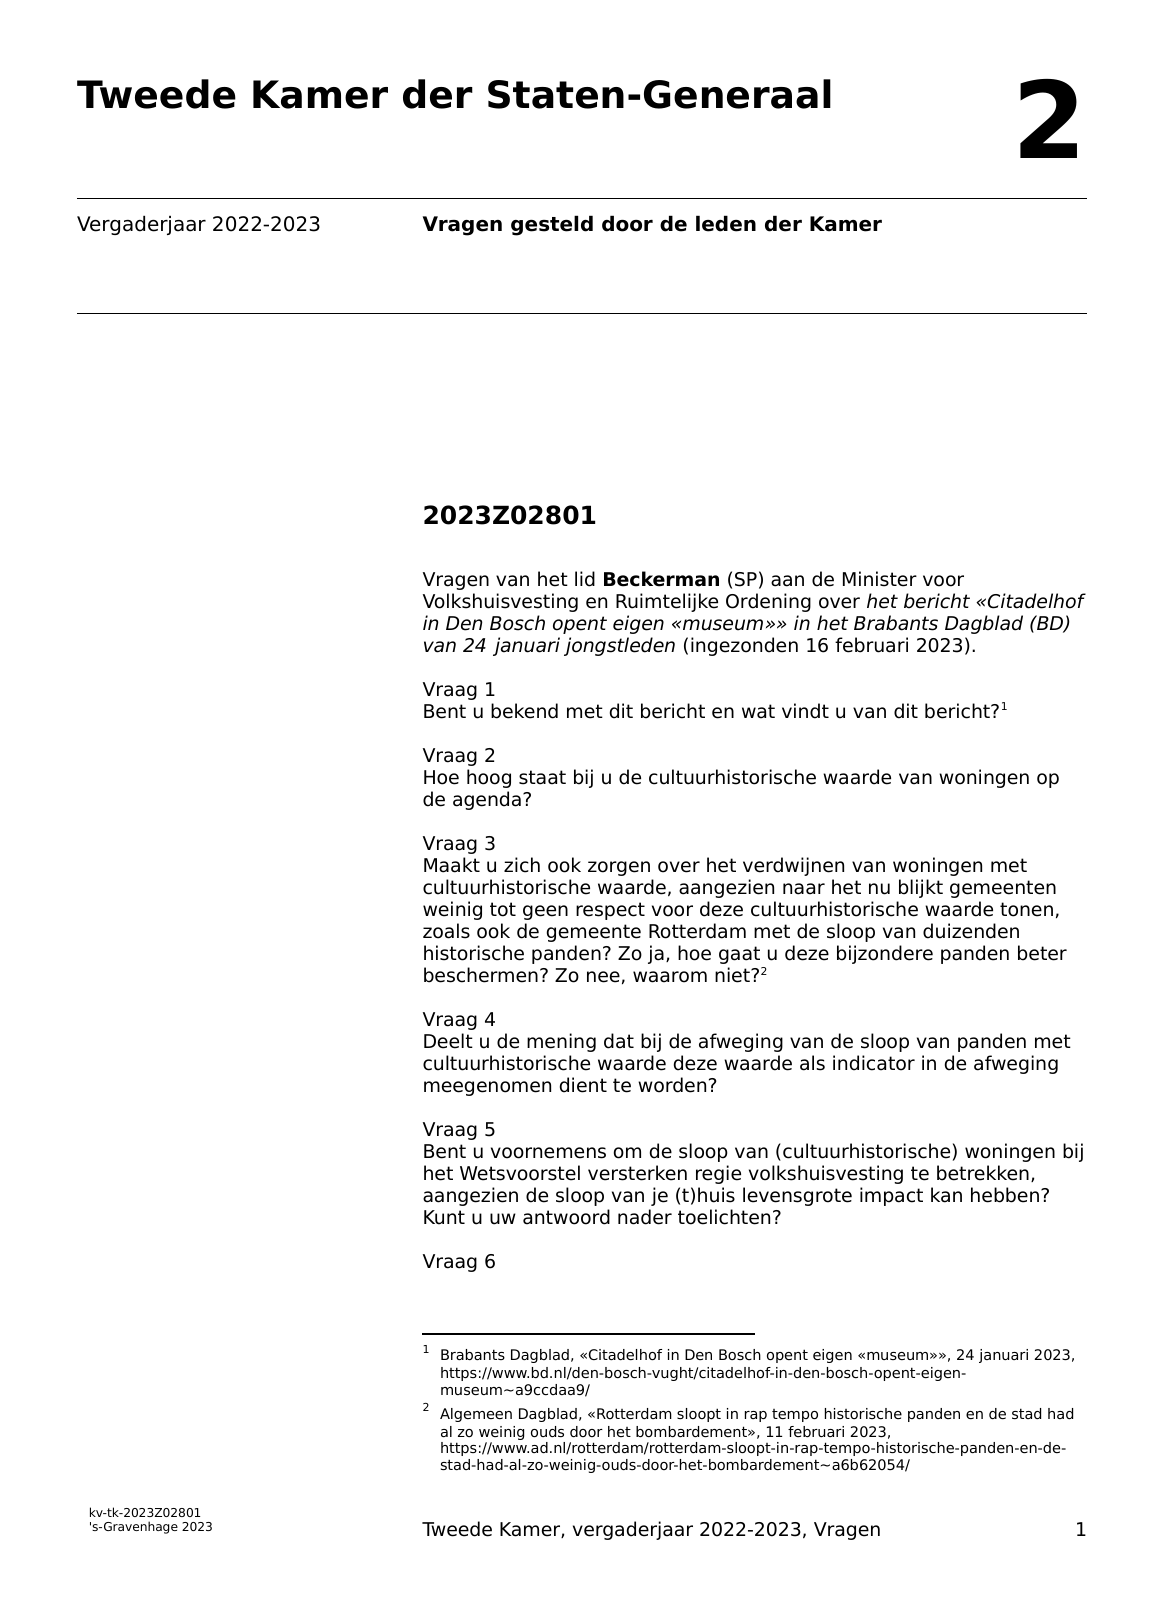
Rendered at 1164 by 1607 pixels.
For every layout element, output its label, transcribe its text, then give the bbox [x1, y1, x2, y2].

table_cell Vergaderjaar 2022-2023 [77, 199, 422, 313]
text Vraag 6 [422, 1251, 1087, 1273]
text 's-Gravenhage 2023 [88, 1520, 323, 1534]
text Bent u voornemens om de sloop van (cultuurhistorische) woningen bij het Wetsvoorstel versterken regie volkshuisvesting te betrekken, aangezien de sloop van je (t)huis levensgrote impact kan hebben? Kunt u uw antwoord nader toelichten? [422, 1141, 1087, 1229]
text Deelt u de mening dat bij de afweging van de sloop van panden met cultuurhistorische waarde deze waarde als indicator in de afweging meegenomen dient te worden? [422, 1031, 1087, 1097]
text 2023Z02801 [422, 501, 1087, 531]
text Vraag 3 [422, 833, 1087, 855]
text Vraag 4 [422, 1009, 1087, 1031]
table_header 2 [886, 59, 1087, 198]
text Algemeen Dagblad, «Rotterdam sloopt in rap tempo historische panden en de stad had al zo weinig ouds door het bombardement», 11 februari 2023, https://www.ad.nl/rotterdam/rotterdam-sloopt-in-rap-tempo-historische-panden-en-de-stad-had-al-zo-weinig-ouds-door-het-bombardement~a6b62054/ [422, 1402, 1087, 1474]
table_cell Vragen gesteld door de leden der Kamer [422, 199, 1087, 313]
text Maakt u zich ook zorgen over het verdwijnen van woningen met cultuurhistorische waarde, aangezien naar het nu blijkt gemeenten weinig tot geen respect voor deze cultuurhistorische waarde tonen, zoals ook de gemeente Rotterdam met de sloop van duizenden historische panden? Zo ja, hoe gaat u deze bijzondere panden beter beschermen? Zo nee, waarom niet? [422, 855, 1087, 987]
text Vraag 2 [422, 745, 1087, 767]
text Vraag 1 [422, 679, 1087, 701]
table_header Tweede Kamer der Staten-Generaal [77, 59, 886, 198]
text kv-tk-2023Z02801 [88, 1506, 323, 1520]
text Bent u bekend met dit bericht en wat vindt u van dit bericht? [422, 701, 1087, 723]
text Vragen van het lid Beckerman (SP) aan de Minister voor Volkshuisvesting en Ruimtelijke Ordening over het bericht «Citadelhof in Den Bosch opent eigen «museum»» in het Brabants Dagblad (BD) van 24 januari jongstleden (ingezonden 16 februari 2023). [422, 569, 1087, 657]
text Brabants Dagblad, «Citadelhof in Den Bosch opent eigen «museum»», 24 januari 2023, https://www.bd.nl/den-bosch-vught/citadelhof-in-den-bosch-opent-eigen-museum~a9ccdaa9/ [422, 1343, 1087, 1399]
text Vraag 5 [422, 1119, 1087, 1141]
text Hoe hoog staat bij u de cultuurhistorische waarde van woningen op de agenda? [422, 767, 1087, 811]
